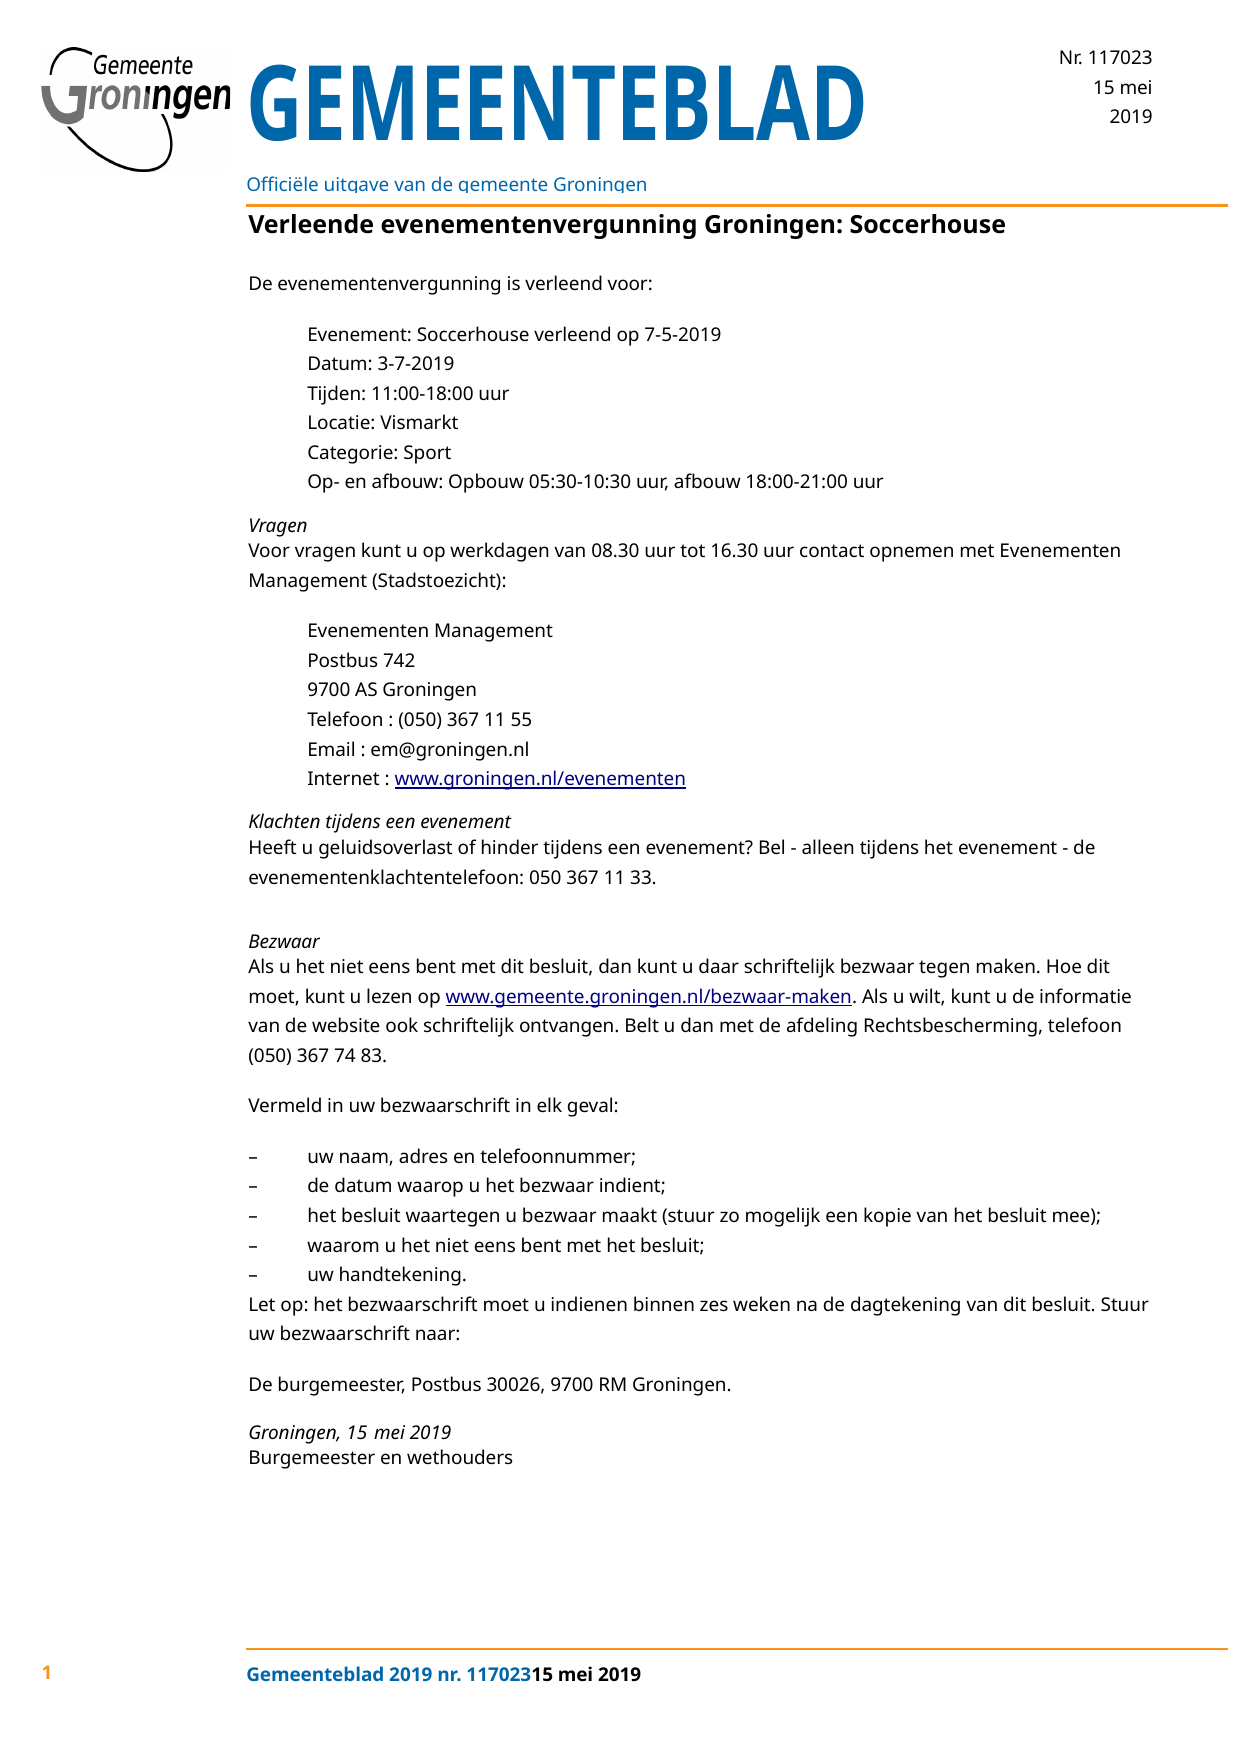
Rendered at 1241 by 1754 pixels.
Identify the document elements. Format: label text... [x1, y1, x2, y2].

text De evenementenvergunning is verleend voor: [248, 270, 1152, 296]
text Klachten tijdens een evenement [248, 808, 1152, 834]
list uw handtekening. [248, 1261, 1152, 1287]
list Email : em@groningen.nl [248, 736, 1152, 762]
text Voor vragen kunt u op werkdagen van 08.30 uur tot 16.30 uur contact opnemen met Evenementen Management (Stadstoezicht): [248, 537, 1152, 593]
list uw naam, adres en telefoonnummer; [248, 1143, 1152, 1169]
list 9700 AS Groningen [248, 677, 1152, 702]
list Evenementen Management [248, 617, 1152, 643]
text Als u het niet eens bent met dit besluit, dan kunt u daar schriftelijk bezwaar tegen maken. Hoe dit moet, kunt u lezen op www.gemeente.groningen.nl/bezwaar-maken. Als u wilt, kunt u de informatie van de website ook schriftelijk ontvangen. Belt u dan met de afdeling Rechtsbescherming, telefoon (050) 367 74 83. [248, 953, 1152, 1068]
list Internet : www.groningen.nl/evenementen [248, 765, 1152, 791]
text Burgemeester en wethouders [248, 1444, 1152, 1470]
list Tijden: 11:00-18:00 uur [248, 380, 1152, 406]
text Verleende evenementenvergunning Groningen: Soccerhouse [248, 207, 1152, 241]
list de datum waarop u het bezwaar indient; [248, 1173, 1152, 1198]
list Op- en afbouw: Opbouw 05:30-10:30 uur, afbouw 18:00-21:00 uur [248, 469, 1152, 494]
list Postbus 742 [248, 647, 1152, 673]
text Vermeld in uw bezwaarschrift in elk geval: [248, 1093, 1152, 1118]
list Telefoon : (050) 367 11 55 [248, 706, 1152, 732]
text Let op: het bezwaarschrift moet u indienen binnen zes weken na de dagtekening van dit besluit. Stuur uw bezwaarschrift naar: [248, 1291, 1152, 1346]
text Heeft u geluidsoverlast of hinder tijdens een evenement? Bel - alleen tijdens het evenement - de evenementenklachtentelefoon: 050 367 11 33. [248, 834, 1152, 889]
list Categorie: Sport [248, 439, 1152, 465]
text Vragen [248, 512, 1152, 537]
text Groningen, 15 mei 2019 [248, 1419, 1152, 1444]
list Locatie: Vismarkt [248, 409, 1152, 435]
list waarom u het niet eens bent met het besluit; [248, 1232, 1152, 1258]
text Bezwaar [248, 928, 1152, 953]
list het besluit waartegen u bezwaar maakt (stuur zo mogelijk een kopie van het besluit mee); [248, 1202, 1152, 1228]
list Evenement: Soccerhouse verleend op 7-5-2019 [248, 321, 1152, 346]
picture [41, 47, 231, 172]
text De burgemeester, Postbus 30026, 9700 RM Groningen. [248, 1371, 1152, 1397]
list Datum: 3-7-2019 [248, 350, 1152, 376]
